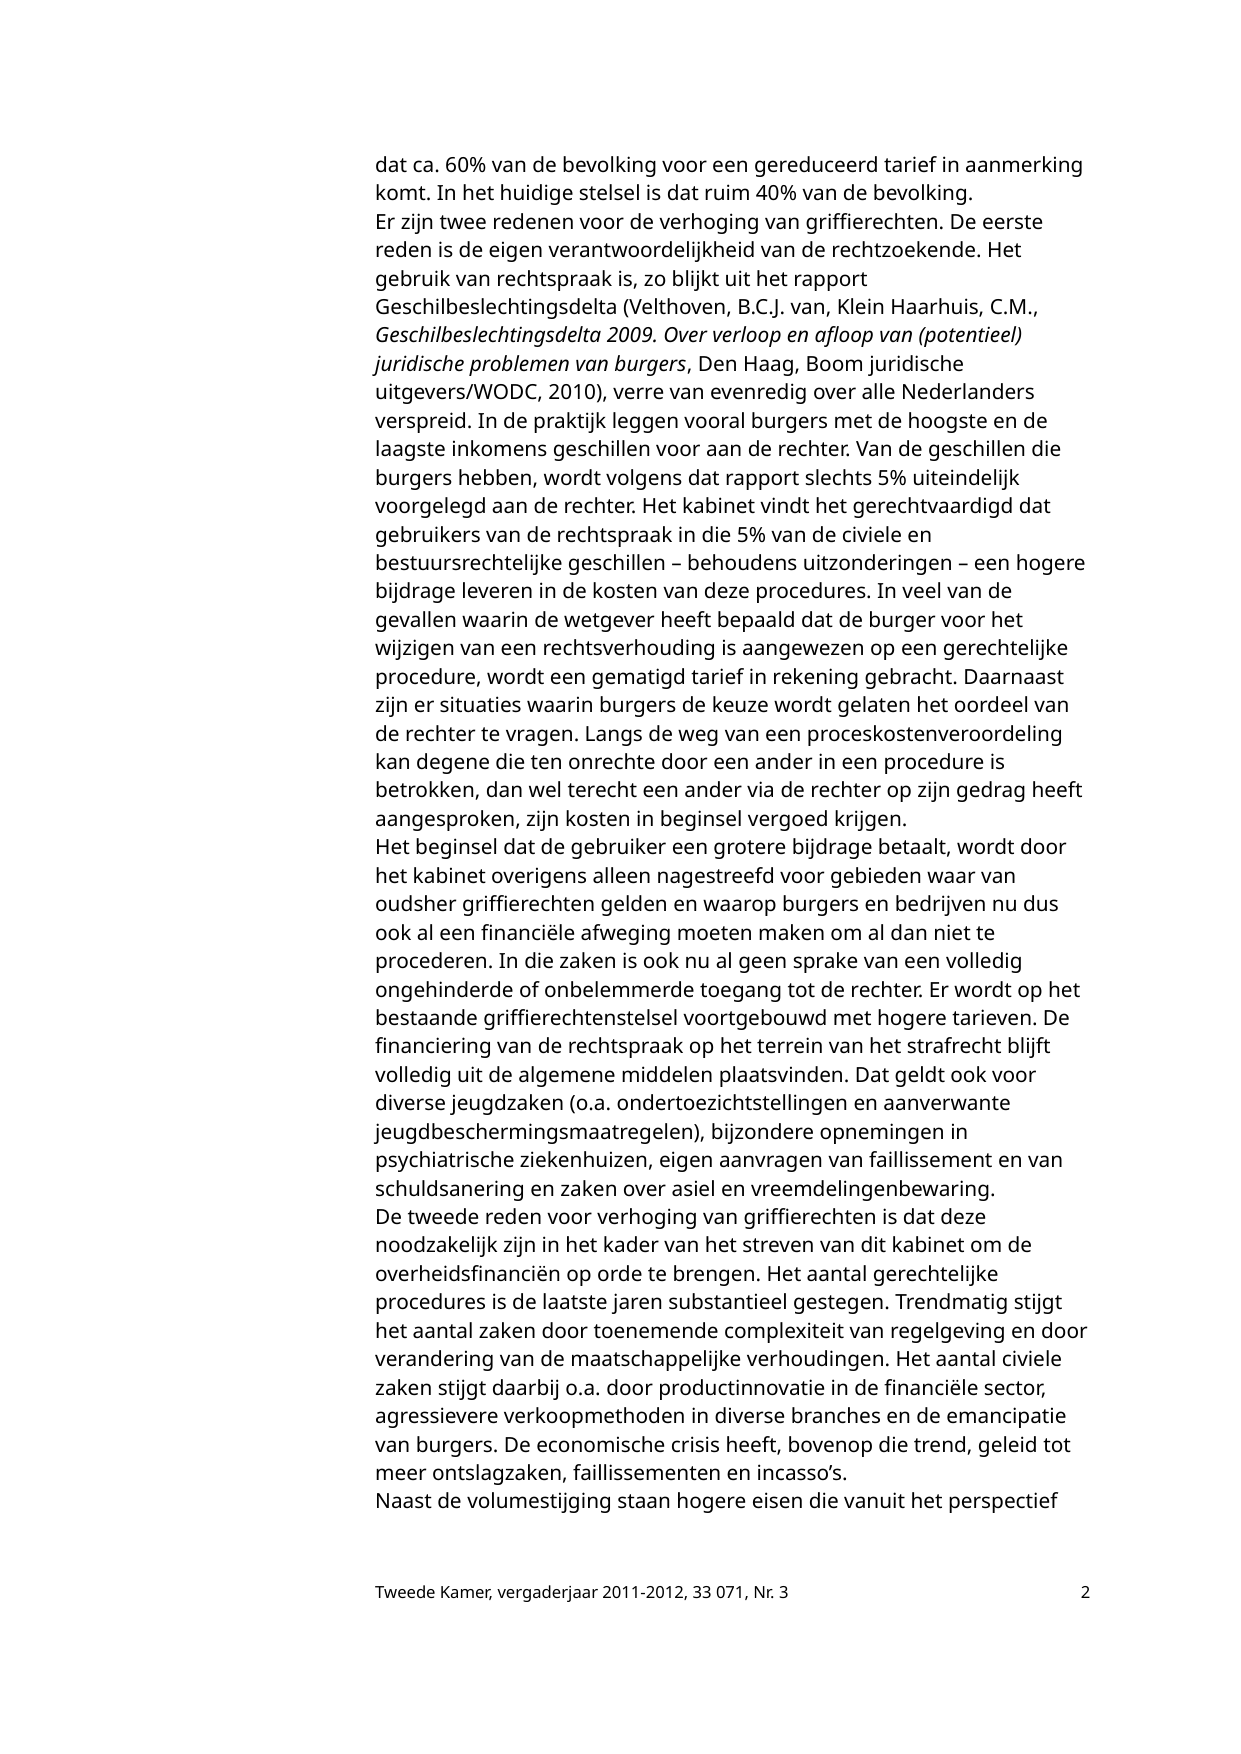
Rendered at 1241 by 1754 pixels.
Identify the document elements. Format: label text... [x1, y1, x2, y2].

text Er zijn twee redenen voor de verhoging van griffierechten. De eerste reden is de eigen verantwoordelijkheid van de rechtzoekende. Het gebruik van rechtspraak is, zo blijkt uit het rapport Geschilbeslechtingsdelta (Velthoven, B.C.J. van, Klein Haarhuis, C.M., Geschilbeslechtingsdelta 2009. Over verloop en afloop van (potentieel) juridische problemen van burgers, Den Haag, Boom juridische uitgevers/WODC, 2010), verre van evenredig over alle Nederlanders verspreid. In de praktijk leggen vooral burgers met de hoogste en de laagste inkomens geschillen voor aan de rechter. Van de geschillen die burgers hebben, wordt volgens dat rapport slechts 5% uiteindelijk voorgelegd aan de rechter. Het kabinet vindt het gerechtvaardigd dat gebruikers van de rechtspraak in die 5% van de civiele en bestuursrechtelijke geschillen – behoudens uitzonderingen – een hogere bijdrage leveren in de kosten van deze procedures. In veel van de gevallen waarin de wetgever heeft bepaald dat de burger voor het wijzigen van een rechtsverhouding is aangewezen op een gerechtelijke procedure, wordt een gematigd tarief in rekening gebracht. Daarnaast zijn er situaties waarin burgers de keuze wordt gelaten het oordeel van de rechter te vragen. Langs de weg van een proceskostenveroordeling kan degene die ten onrechte door een ander in een procedure is betrokken, dan wel terecht een ander via de rechter op zijn gedrag heeft aangesproken, zijn kosten in beginsel vergoed krijgen. [375, 207, 1090, 832]
text dat ca. 60% van de bevolking voor een gereduceerd tarief in aanmerking komt. In het huidige stelsel is dat ruim 40% van de bevolking. [375, 150, 1090, 207]
text Naast de volumestijging staan hogere eisen die vanuit het perspectief [375, 1487, 1090, 1515]
text De tweede reden voor verhoging van griffierechten is dat deze noodzakelijk zijn in het kader van het streven van dit kabinet om de overheidsfinanciën op orde te brengen. Het aantal gerechtelijke procedures is de laatste jaren substantieel gestegen. Trendmatig stijgt het aantal zaken door toenemende complexiteit van regelgeving en door verandering van de maatschappelijke verhoudingen. Het aantal civiele zaken stijgt daarbij o.a. door productinnovatie in de financiële sector, agressievere verkoopmethoden in diverse branches en de emancipatie van burgers. De economische crisis heeft, bovenop die trend, geleid tot meer ontslagzaken, faillissementen en incasso’s. [375, 1202, 1090, 1487]
text Het beginsel dat de gebruiker een grotere bijdrage betaalt, wordt door het kabinet overigens alleen nagestreefd voor gebieden waar van oudsher griffierechten gelden en waarop burgers en bedrijven nu dus ook al een financiële afweging moeten maken om al dan niet te procederen. In die zaken is ook nu al geen sprake van een volledig ongehinderde of onbelemmerde toegang tot de rechter. Er wordt op het bestaande griffierechtenstelsel voortgebouwd met hogere tarieven. De financiering van de rechtspraak op het terrein van het strafrecht blijft volledig uit de algemene middelen plaatsvinden. Dat geldt ook voor diverse jeugdzaken (o.a. ondertoezichtstellingen en aanverwante jeugdbeschermingsmaatregelen), bijzondere opnemingen in psychiatrische ziekenhuizen, eigen aanvragen van faillissement en van schuldsanering en zaken over asiel en vreemdelingenbewaring. [375, 832, 1090, 1202]
